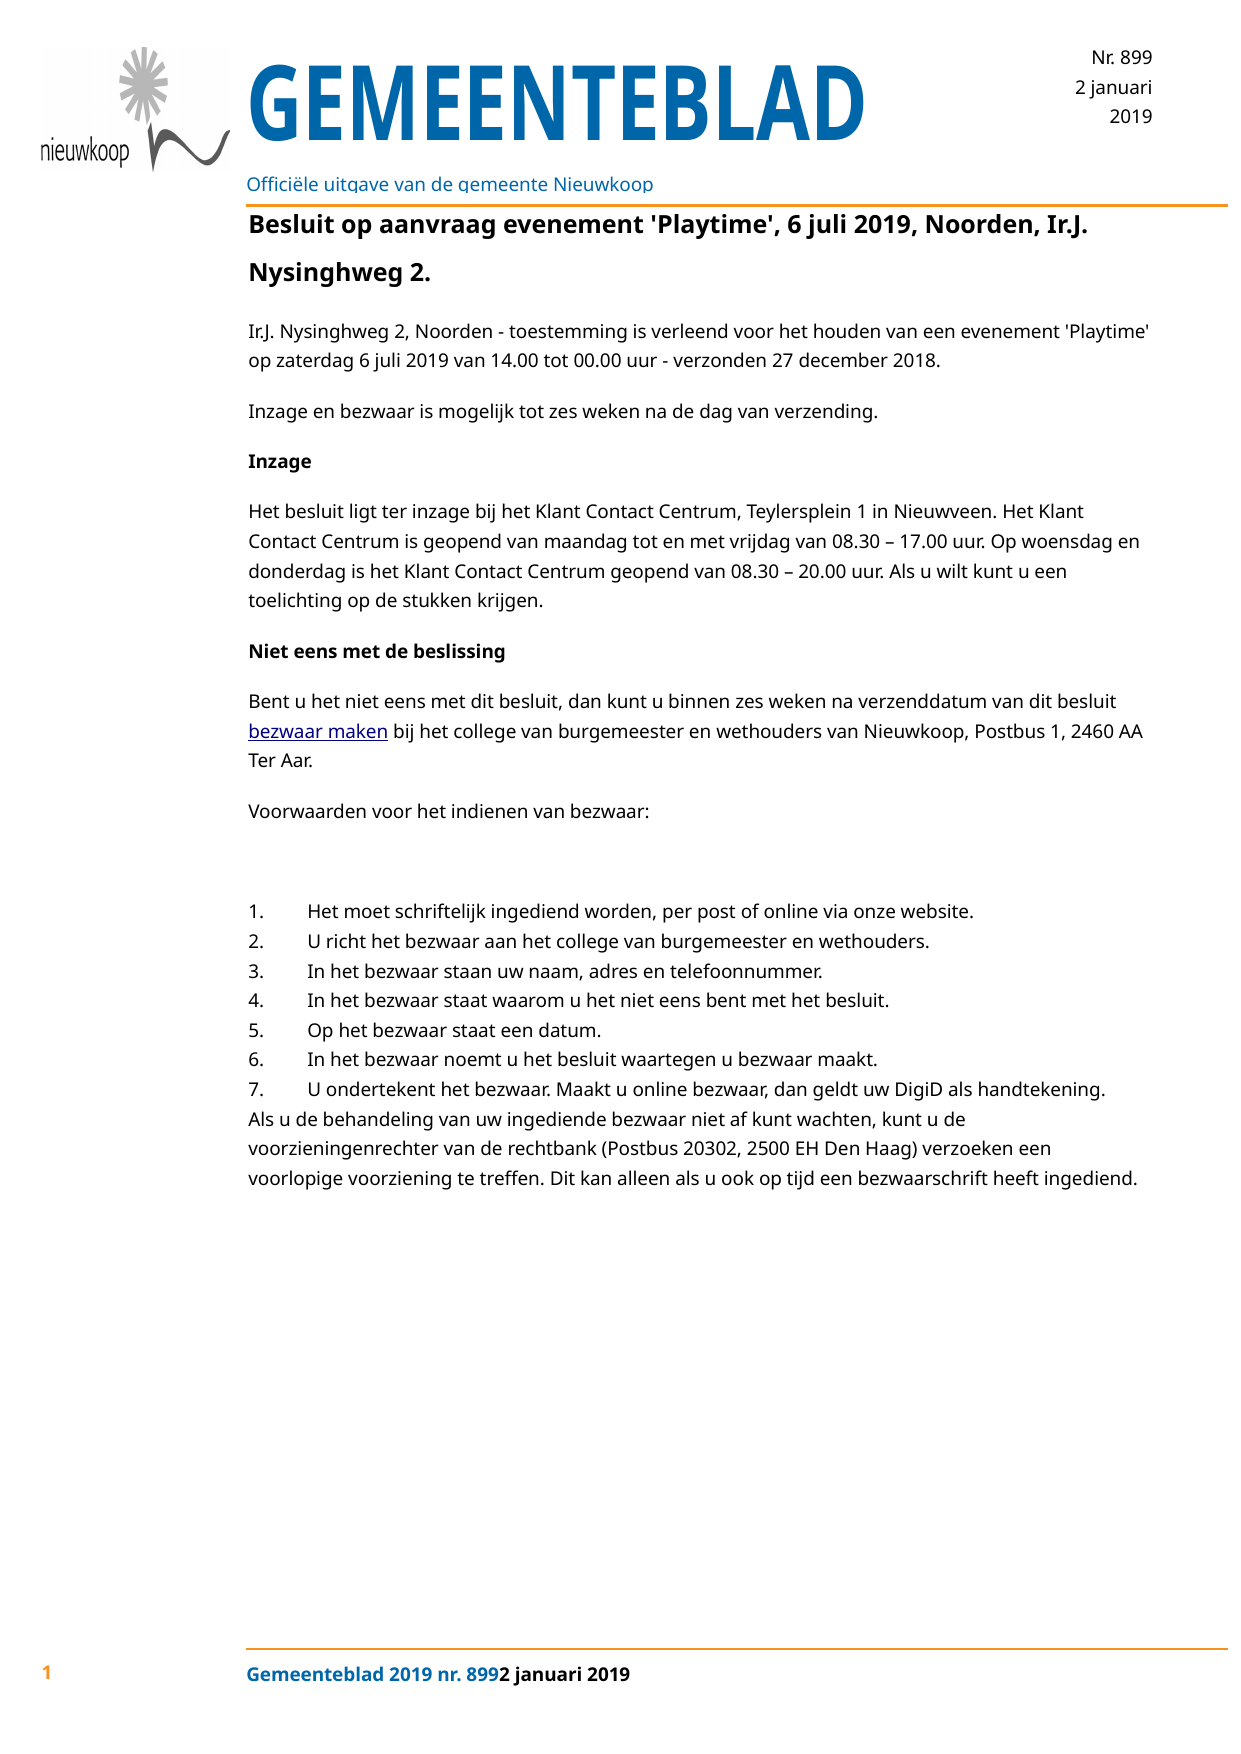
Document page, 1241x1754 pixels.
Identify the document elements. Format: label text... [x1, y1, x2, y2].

picture [41, 47, 231, 172]
list Op het bezwaar staat een datum. [248, 1017, 1152, 1043]
text Het besluit ligt ter inzage bij het Klant Contact Centrum, Teylersplein 1 in Nieuwveen. Het Klant Contact Centrum is geopend van maandag tot en met vrijdag van 08.30 – 17.00 uur. Op woensdag en donderdag is het Klant Contact Centrum geopend van 08.30 – 20.00 uur. Als u wilt kunt u een toelichting op de stukken krijgen. [248, 499, 1152, 613]
list U richt het bezwaar aan het college van burgemeester en wethouders. [248, 928, 1152, 954]
text Bent u het niet eens met dit besluit, dan kunt u binnen zes weken na verzenddatum van dit besluit bezwaar maken bij het college van burgemeester en wethouders van Nieuwkoop, Postbus 1, 2460 AA Ter Aar. [248, 688, 1152, 773]
list Het moet schriftelijk ingediend worden, per post of online via onze website. [248, 899, 1152, 924]
text Niet eens met de beslissing [248, 638, 1152, 664]
text Als u de behandeling van uw ingediende bezwaar niet af kunt wachten, kunt u de voorzieningenrechter van de rechtbank (Postbus 20302, 2500 EH Den Haag) verzoeken een voorlopige voorziening te treffen. Dit kan alleen als u ook op tijd een bezwaarschrift heeft ingediend. [248, 1106, 1152, 1191]
list In het bezwaar staat waarom u het niet eens bent met het besluit. [248, 987, 1152, 1013]
text Inzage [248, 448, 1152, 474]
list In het bezwaar noemt u het besluit waartegen u bezwaar maakt. [248, 1047, 1152, 1072]
text Voorwaarden voor het indienen van bezwaar: [248, 798, 1152, 824]
text Inzage en bezwaar is mogelijk tot zes weken na de dag van verzending. [248, 398, 1152, 424]
list U ondertekent het bezwaar. Maakt u online bezwaar, dan geldt uw DigiD als handtekening. [248, 1076, 1152, 1102]
text Ir.J. Nysinghweg 2, Noorden - toestemming is verleend voor het houden van een evenement 'Playtime' op zaterdag 6 juli 2019 van 14.00 tot 00.00 uur - verzonden 27 december 2018. [248, 318, 1152, 373]
list In het bezwaar staan uw naam, adres en telefoonnummer. [248, 958, 1152, 984]
text Besluit op aanvraag evenement 'Playtime', 6 juli 2019, Noorden, Ir.J. Nysinghweg 2. [248, 207, 1152, 288]
